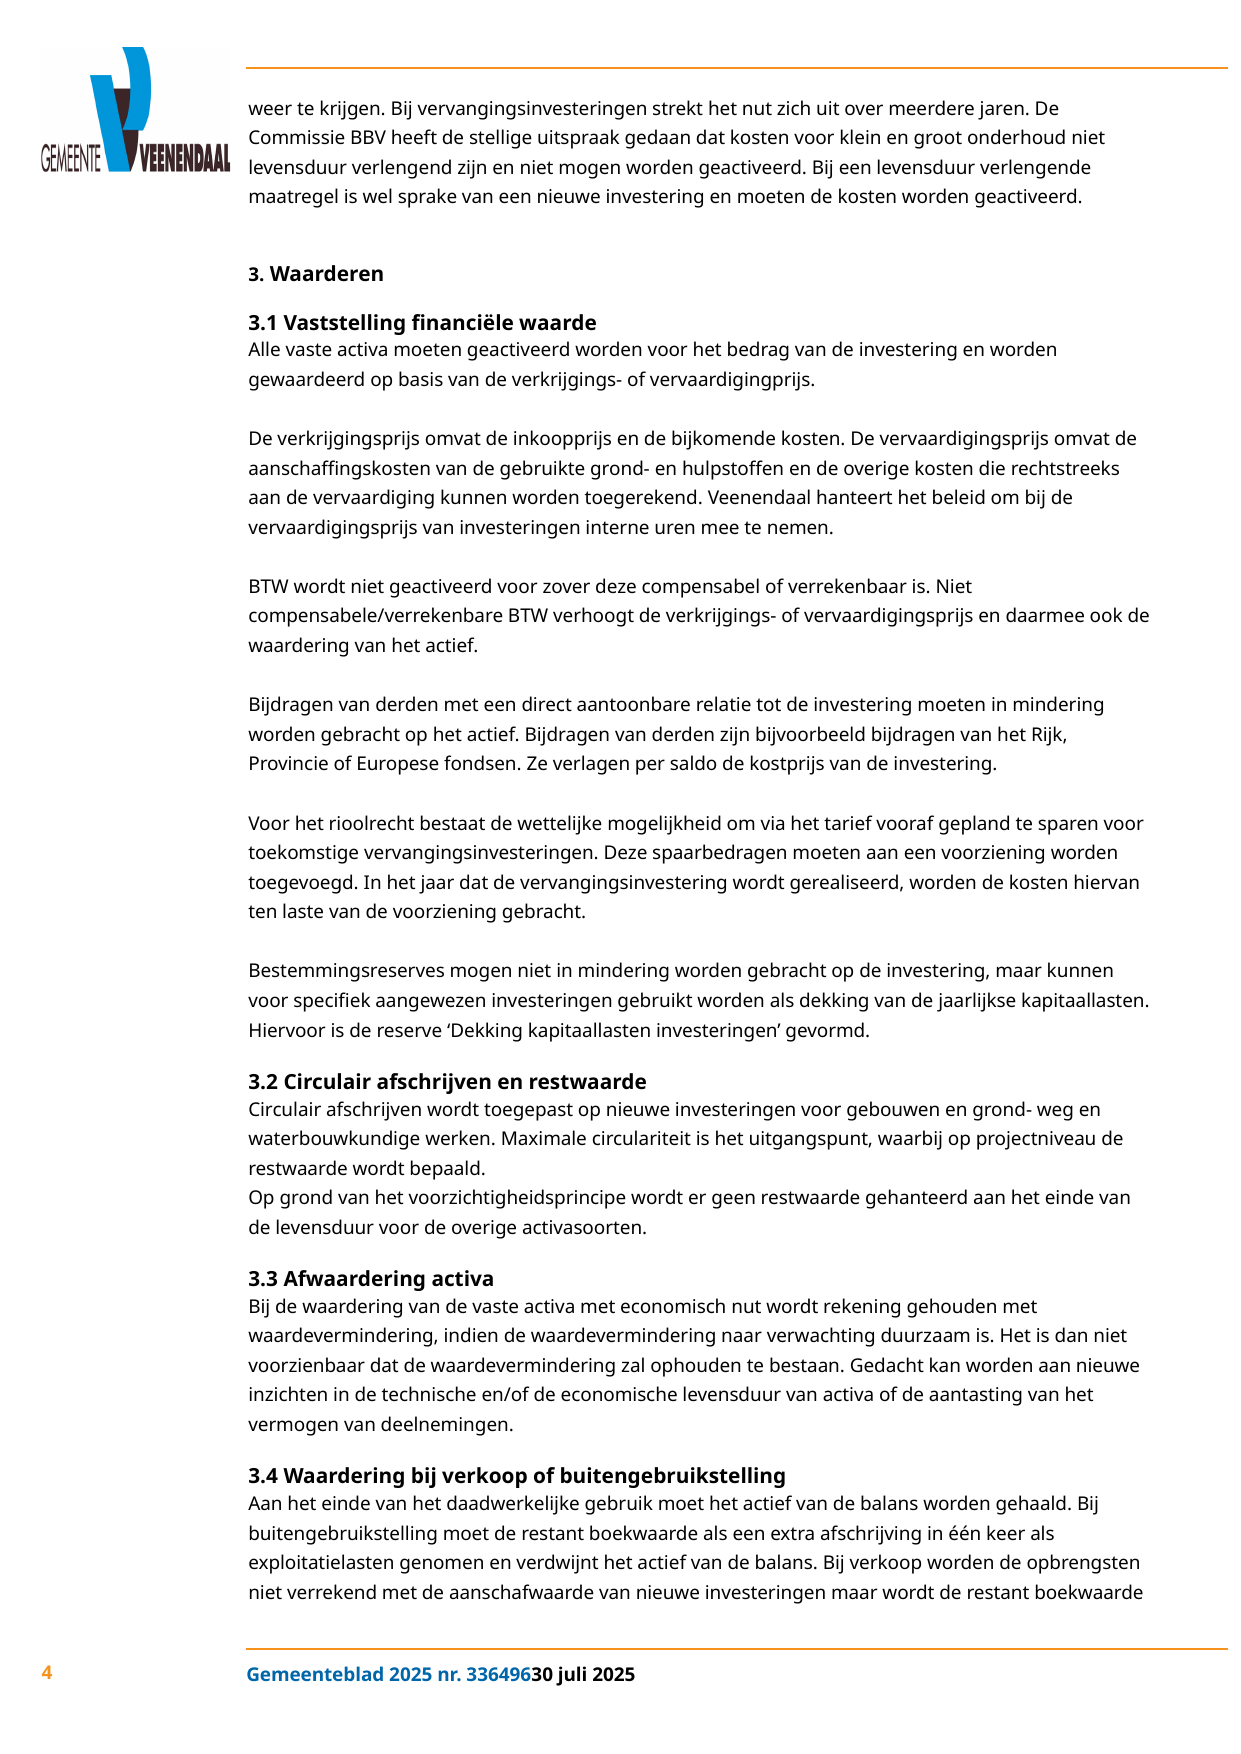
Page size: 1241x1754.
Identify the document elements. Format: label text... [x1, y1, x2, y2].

text Alle vaste activa moeten geactiveerd worden voor het bedrag van de investering en worden gewaardeerd op basis van de verkrijgings- of vervaardigingprijs. [248, 336, 1152, 392]
text Op grond van het voorzichtigheidsprincipe wordt er geen restwaarde gehanteerd aan het einde van de levensduur voor de overige activasoorten. [248, 1184, 1152, 1240]
text Bijdragen van derden met een direct aantoonbare relatie tot de investering moeten in mindering worden gebracht op het actief. Bijdragen van derden zijn bijvoorbeeld bijdragen van het Rijk, Provincie of Europese fondsen. Ze verlagen per saldo de kostprijs van de investering. [248, 691, 1152, 776]
text Aan het einde van het daadwerkelijke gebruik moet het actief van de balans worden gehaald. Bij buitengebruikstelling moet de restant boekwaarde als een extra afschrijving in één keer als exploitatielasten genomen en verdwijnt het actief van de balans. Bij verkoop worden de opbrengsten niet verrekend met de aanschafwaarde van nieuwe investeringen maar wordt de restant boekwaarde [248, 1490, 1152, 1604]
text 3.4 Waardering bij verkoop of buitengebruikstelling [248, 1462, 1152, 1490]
text Circulair afschrijven wordt toegepast op nieuwe investeringen voor gebouwen en grond- weg en waterbouwkundige werken. Maximale circulariteit is het uitgangspunt, waarbij op projectniveau de restwaarde wordt bepaald. [248, 1096, 1152, 1181]
picture [41, 47, 130, 172]
text Bestemmingsreserves mogen niet in mindering worden gebracht op de investering, maar kunnen voor specifiek aangewezen investeringen gebruikt worden als dekking van de jaarlijkse kapitaallasten. Hiervoor is de reserve ‘Dekking kapitaallasten investeringen’ gevormd. [248, 958, 1152, 1043]
text De verkrijgingsprijs omvat de inkoopprijs en de bijkomende kosten. De vervaardigingsprijs omvat de aanschaffingskosten van de gebruikte grond- en hulpstoffen en de overige kosten die rechtstreeks aan de vervaardiging kunnen worden toegerekend. Veenendaal hanteert het beleid om bij de vervaardigingsprijs van investeringen interne uren mee te nemen. [248, 425, 1152, 540]
text 3.3 Afwaardering activa [248, 1264, 1152, 1293]
text BTW wordt niet geactiveerd voor zover deze compensabel of verrekenbaar is. Niet compensabele/verrekenbare BTW verhoogt de verkrijgings- of vervaardigingsprijs en daarmee ook de waardering van het actief. [248, 573, 1152, 658]
text weer te krijgen. Bij vervangingsinvesteringen strekt het nut zich uit over meerdere jaren. De Commissie BBV heeft de stellige uitspraak gedaan dat kosten voor klein en groot onderhoud niet levensduur verlengend zijn en niet mogen worden geactiveerd. Bij een levensduur verlengende maatregel is wel sprake van een nieuwe investering en moeten de kosten worden geactiveerd. [248, 95, 1152, 209]
picture [123, 47, 231, 172]
text 3.1 Vaststelling financiële waarde [248, 308, 1152, 336]
text 3. Waarderen [248, 259, 1152, 287]
text Bij de waardering van de vaste activa met economisch nut wordt rekening gehouden met waardevermindering, indien de waardevermindering naar verwachting duurzaam is. Het is dan niet voorzienbaar dat de waardevermindering zal ophouden te bestaan. Gedacht kan worden aan nieuwe inzichten in de technische en/of de economische levensduur van activa of de aantasting van het vermogen van deelnemingen. [248, 1293, 1152, 1437]
text Voor het rioolrecht bestaat de wettelijke mogelijkheid om via het tarief vooraf gepland te sparen voor toekomstige vervangingsinvesteringen. Deze spaarbedragen moeten aan een voorziening worden toegevoegd. In het jaar dat de vervangingsinvestering wordt gerealiseerd, worden de kosten hiervan ten laste van de voorziening gebracht. [248, 810, 1152, 924]
text 3.2 Circulair afschrijven en restwaarde [248, 1067, 1152, 1096]
